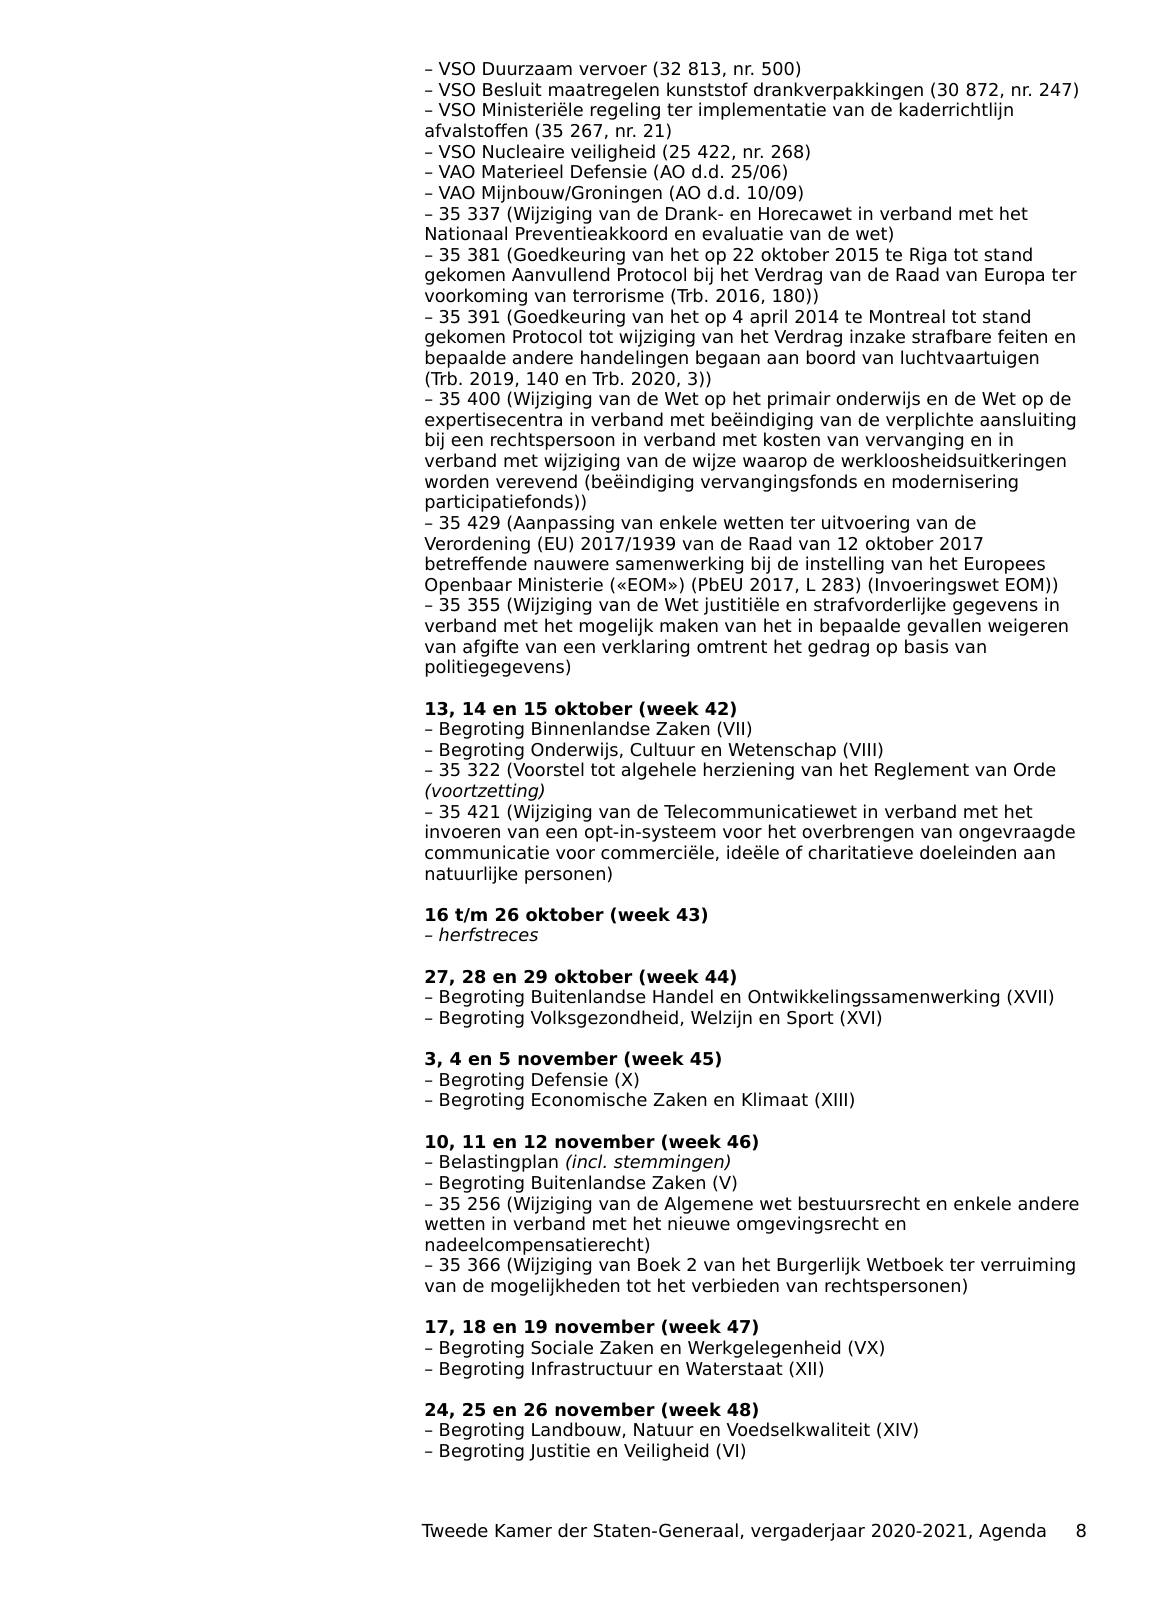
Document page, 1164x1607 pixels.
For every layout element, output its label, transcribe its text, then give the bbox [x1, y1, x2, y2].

table_cell [401, 1173, 418, 1193]
table_cell – Begroting Infrastructuur en Waterstaat (XII) [418, 1359, 1087, 1379]
table_cell [77, 1029, 401, 1049]
table_cell 10, 11 en 12 november (week 46) [418, 1132, 1087, 1152]
table_cell [401, 1297, 418, 1317]
table_cell [401, 802, 418, 884]
table_cell [77, 80, 401, 100]
table_cell [77, 884, 401, 905]
table_cell [401, 307, 418, 389]
table_cell [77, 1420, 401, 1441]
table_cell – Begroting Binnenlandse Zaken (VII) [418, 719, 1087, 740]
table_cell [77, 1090, 401, 1111]
table_cell [77, 678, 401, 698]
table_cell [77, 307, 401, 389]
table_cell [77, 1379, 401, 1400]
table_cell – Begroting Sociale Zaken en Werkgelegenheid (VX) [418, 1338, 1087, 1358]
table_cell [401, 142, 418, 162]
table_cell [401, 1049, 418, 1070]
table_cell [418, 678, 1087, 698]
table_cell [401, 1359, 418, 1379]
table_cell [77, 967, 401, 987]
table_cell [77, 59, 401, 80]
table_cell – 35 381 (Goedkeuring van het op 22 oktober 2015 te Riga tot stand gekomen Aanvullend Protocol bij het Verdrag van de Raad van Europa ter voorkoming van terrorisme (Trb. 2016, 180)) [418, 245, 1087, 307]
table_cell – 35 322 (Voorstel tot algehele herziening van het Reglement van Orde (voortzetting) [418, 760, 1087, 802]
table_cell [418, 884, 1087, 905]
table_cell [401, 595, 418, 678]
table_cell [77, 740, 401, 760]
table_cell [418, 1297, 1087, 1317]
table_cell [401, 1132, 418, 1152]
table_cell [401, 884, 418, 905]
table_cell [77, 245, 401, 307]
table_cell [401, 967, 418, 987]
table_cell – Belastingplan (incl. stemmingen) [418, 1152, 1087, 1173]
table_cell [77, 1297, 401, 1317]
table_cell – VAO Materieel Defensie (AO d.d. 25/06) [418, 162, 1087, 183]
table_cell – VSO Ministeriële regeling ter implementatie van de kaderrichtlijn afvalstoffen (35 267, nr. 21) [418, 100, 1087, 142]
table_cell [77, 1008, 401, 1028]
table_cell [77, 1359, 401, 1379]
table_cell [401, 946, 418, 967]
table_cell [401, 1441, 418, 1462]
table_cell [401, 162, 418, 183]
table_cell [401, 678, 418, 698]
table_cell [401, 1029, 418, 1049]
table_cell [77, 1070, 401, 1090]
table_cell [418, 1379, 1087, 1400]
table_cell [401, 1338, 418, 1358]
table_cell [77, 1255, 401, 1297]
table_cell [77, 987, 401, 1008]
table_cell 13, 14 en 15 oktober (week 42) [418, 699, 1087, 719]
table_cell [418, 1111, 1087, 1132]
table_cell [401, 513, 418, 595]
table_cell [401, 59, 418, 80]
table_cell [77, 719, 401, 740]
table_cell 16 t/m 26 oktober (week 43) [418, 905, 1087, 925]
table_cell – Begroting Landbouw, Natuur en Voedselkwaliteit (XIV) [418, 1420, 1087, 1441]
table_cell – 35 391 (Goedkeuring van het op 4 april 2014 te Montreal tot stand gekomen Protocol tot wijziging van het Verdrag inzake strafbare feiten en bepaalde andere handelingen begaan aan boord van luchtvaartuigen (Trb. 2019, 140 en Trb. 2020, 3)) [418, 307, 1087, 389]
table_cell [77, 1111, 401, 1132]
table_cell [77, 389, 401, 513]
table_cell 3, 4 en 5 november (week 45) [418, 1049, 1087, 1070]
table_cell [401, 699, 418, 719]
table_cell [401, 204, 418, 245]
table_cell [401, 1152, 418, 1173]
table_cell [401, 719, 418, 740]
table_cell [401, 760, 418, 802]
table_cell [77, 1400, 401, 1420]
table_cell [77, 1317, 401, 1338]
table_cell [401, 1194, 418, 1255]
table_cell [77, 100, 401, 142]
table_cell – 35 366 (Wijziging van Boek 2 van het Burgerlijk Wetboek ter verruiming van de mogelijkheden tot het verbieden van rechtspersonen) [418, 1255, 1087, 1297]
table_cell [401, 1317, 418, 1338]
table_cell [77, 204, 401, 245]
table_cell [401, 1420, 418, 1441]
table_cell [418, 946, 1087, 967]
table_cell – VSO Besluit maatregelen kunststof drankverpakkingen (30 872, nr. 247) [418, 80, 1087, 100]
table_cell – 35 337 (Wijziging van de Drank- en Horecawet in verband met het Nationaal Preventieakkoord en evaluatie van de wet) [418, 204, 1087, 245]
table_cell – Begroting Justitie en Veiligheid (VI) [418, 1441, 1087, 1462]
table_cell [401, 1111, 418, 1132]
table_cell [77, 905, 401, 925]
table_cell [401, 740, 418, 760]
table_cell – 35 421 (Wijziging van de Telecommunicatiewet in verband met het invoeren van een opt-in-systeem voor het overbrengen van ongevraagde communicatie voor commerciële, ideële of charitatieve doeleinden aan natuurlijke personen) [418, 802, 1087, 884]
table_cell [401, 1090, 418, 1111]
table_cell [401, 1070, 418, 1090]
table_cell [77, 699, 401, 719]
table_cell [401, 80, 418, 100]
table_cell – Begroting Buitenlandse Zaken (V) [418, 1173, 1087, 1193]
table_cell [77, 142, 401, 162]
table_cell – VAO Mijnbouw/Groningen (AO d.d. 10/09) [418, 183, 1087, 203]
table_cell [77, 513, 401, 595]
table_cell [401, 100, 418, 142]
table_cell [77, 1049, 401, 1070]
table_cell [401, 1008, 418, 1028]
table_cell [77, 760, 401, 802]
table_cell – 35 429 (Aanpassing van enkele wetten ter uitvoering van de Verordening (EU) 2017/1939 van de Raad van 12 oktober 2017 betreffende nauwere samenwerking bij de instelling van het Europees Openbaar Ministerie («EOM») (PbEU 2017, L 283) (Invoeringswet EOM)) [418, 513, 1087, 595]
table_cell [77, 925, 401, 946]
table_cell [401, 389, 418, 513]
table_cell [77, 595, 401, 678]
table_cell – 35 400 (Wijziging van de Wet op het primair onderwijs en de Wet op de expertisecentra in verband met beëindiging van de verplichte aansluiting bij een rechtspersoon in verband met kosten van vervanging en in verband met wijziging van de wijze waarop de werkloosheidsuitkeringen worden verevend (beëindiging vervangingsfonds en modernisering participatiefonds)) [418, 389, 1087, 513]
table_cell [77, 1173, 401, 1193]
table_cell – 35 256 (Wijziging van de Algemene wet bestuursrecht en enkele andere wetten in verband met het nieuwe omgevingsrecht en nadeelcompensatierecht) [418, 1194, 1087, 1255]
table_cell [401, 245, 418, 307]
table_cell – VSO Duurzaam vervoer (32 813, nr. 500) [418, 59, 1087, 80]
table_cell [77, 1441, 401, 1462]
table_cell [401, 1255, 418, 1297]
table_cell [77, 802, 401, 884]
table_cell [77, 1132, 401, 1152]
table_cell – Begroting Onderwijs, Cultuur en Wetenschap (VIII) [418, 740, 1087, 760]
table_cell [401, 1400, 418, 1420]
table_cell [401, 1379, 418, 1400]
table_cell [77, 1194, 401, 1255]
table_cell [401, 183, 418, 203]
table_cell [77, 162, 401, 183]
table_cell [401, 987, 418, 1008]
table_cell [77, 1338, 401, 1358]
table_cell [77, 1152, 401, 1173]
table_cell – Begroting Buitenlandse Handel en Ontwikkelingssamenwerking (XVII) [418, 987, 1087, 1008]
table_cell – 35 355 (Wijziging van de Wet justitiële en strafvorderlijke gegevens in verband met het mogelijk maken van het in bepaalde gevallen weigeren van afgifte van een verklaring omtrent het gedrag op basis van politiegegevens) [418, 595, 1087, 678]
table_cell 17, 18 en 19 november (week 47) [418, 1317, 1087, 1338]
table_cell [77, 946, 401, 967]
table_cell – Begroting Defensie (X) [418, 1070, 1087, 1090]
table_cell 27, 28 en 29 oktober (week 44) [418, 967, 1087, 987]
table_cell [401, 905, 418, 925]
table_cell 24, 25 en 26 november (week 48) [418, 1400, 1087, 1420]
table_cell [77, 183, 401, 203]
table_cell – herfstreces [418, 925, 1087, 946]
table_cell [418, 1029, 1087, 1049]
table_cell – Begroting Economische Zaken en Klimaat (XIII) [418, 1090, 1087, 1111]
table_cell – VSO Nucleaire veiligheid (25 422, nr. 268) [418, 142, 1087, 162]
table_cell [401, 925, 418, 946]
table_cell – Begroting Volksgezondheid, Welzijn en Sport (XVI) [418, 1008, 1087, 1028]
